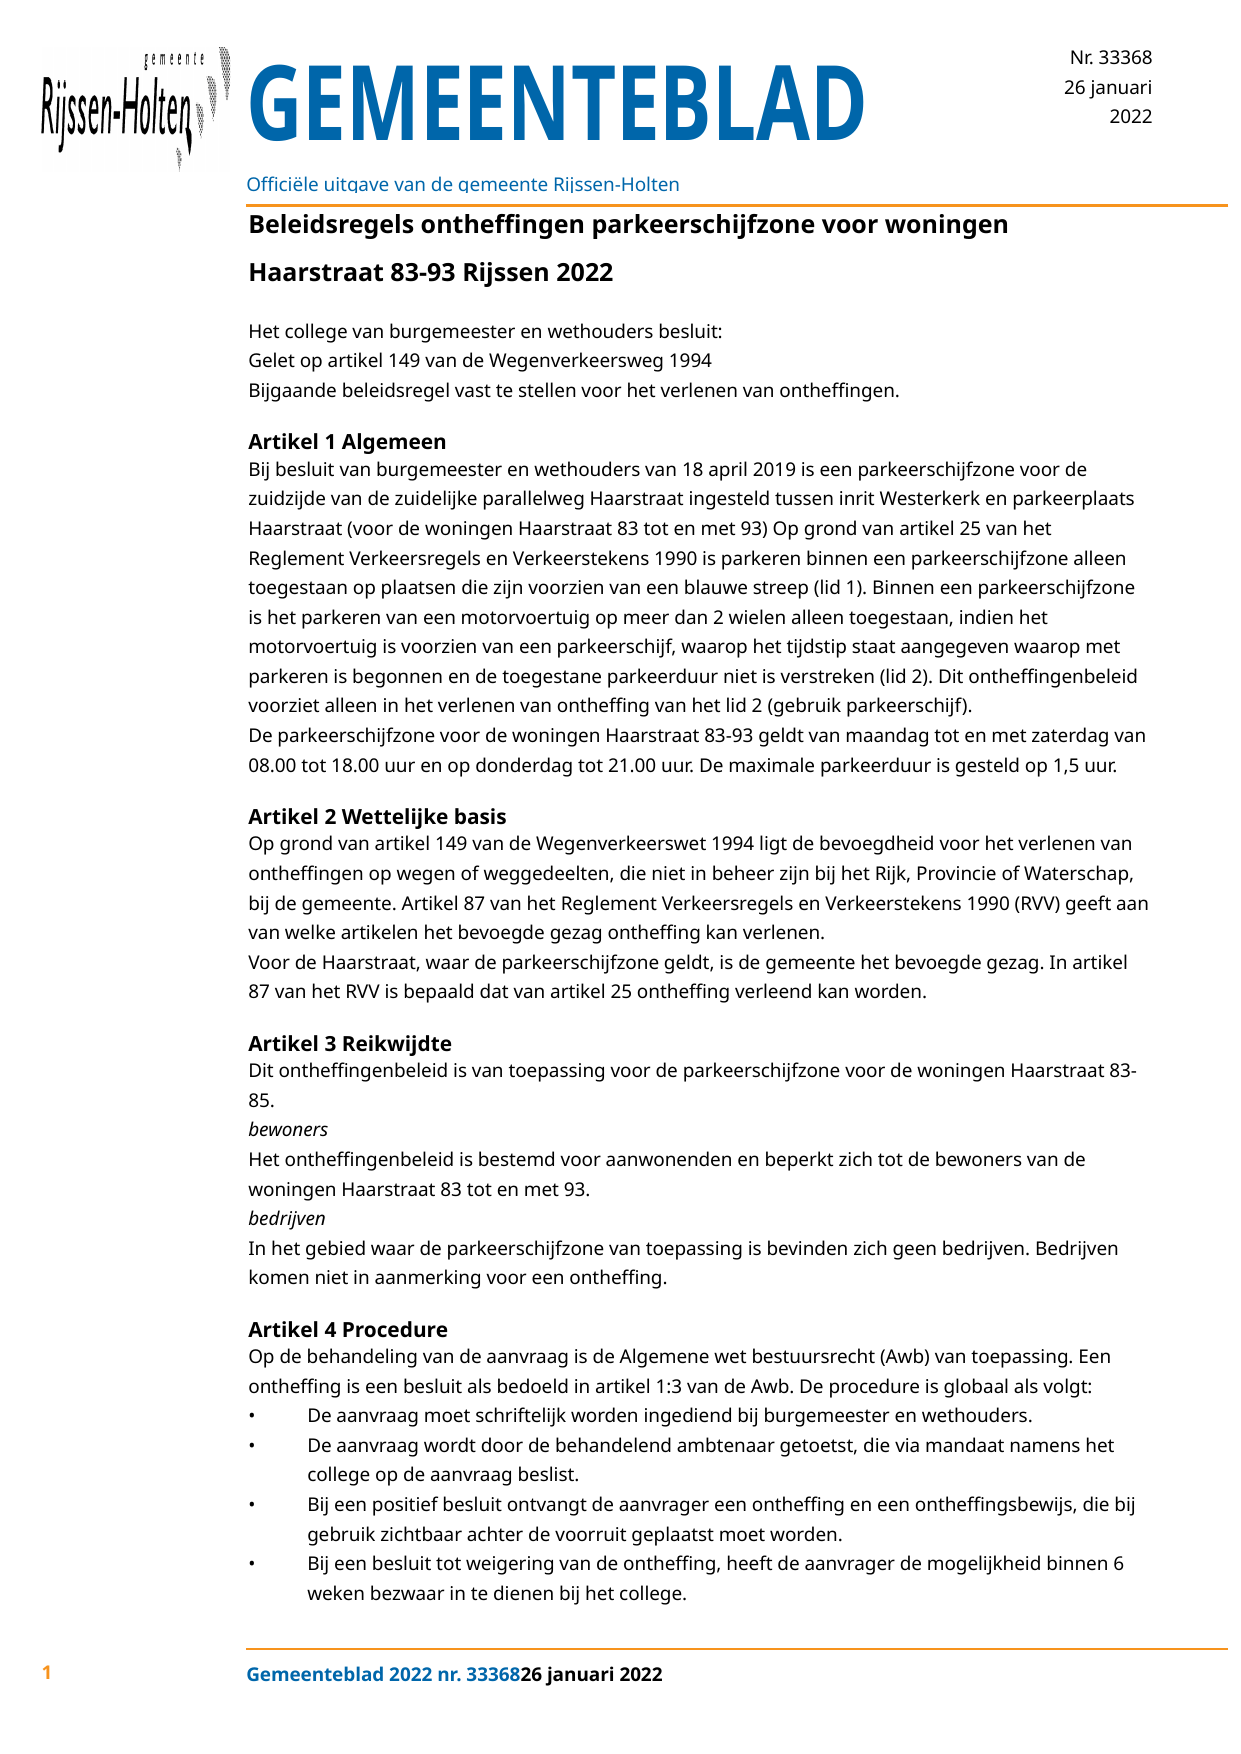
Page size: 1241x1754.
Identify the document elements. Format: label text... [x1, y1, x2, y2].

text Het ontheffingenbeleid is bestemd voor aanwonenden en beperkt zich tot de bewoners van de woningen Haarstraat 83 tot en met 93. [248, 1146, 1152, 1201]
text Op de behandeling van de aanvraag is de Algemene wet bestuursrecht (Awb) van toepassing. Een ontheffing is een besluit als bedoeld in artikel 1:3 van de Awb. De procedure is globaal als volgt: [248, 1343, 1152, 1399]
text Dit ontheffingenbeleid is van toepassing voor de parkeerschijfzone voor de woningen Haarstraat 83-85. [248, 1057, 1152, 1113]
text Bij besluit van burgemeester en wethouders van 18 april 2019 is een parkeerschijfzone voor de zuidzijde van de zuidelijke parallelweg Haarstraat ingesteld tussen inrit Westerkerk en parkeerplaats Haarstraat (voor de woningen Haarstraat 83 tot en met 93) Op grond van artikel 25 van het Reglement Verkeersregels en Verkeerstekens 1990 is parkeren binnen een parkeerschijfzone alleen toegestaan op plaatsen die zijn voorzien van een blauwe streep (lid 1). Binnen een parkeerschijfzone is het parkeren van een motorvoertuig op meer dan 2 wielen alleen toegestaan, indien het motorvoertuig is voorzien van een parkeerschijf, waarop het tijdstip staat aangegeven waarop met parkeren is begonnen en de toegestane parkeerduur niet is verstreken (lid 2). Dit ontheffingenbeleid voorziet alleen in het verlenen van ontheffing van het lid 2 (gebruik parkeerschijf). [248, 456, 1152, 718]
list Bij een positief besluit ontvangt de aanvrager een ontheffing en een ontheffingsbewijs, die bij gebruik zichtbaar achter de voorruit geplaatst moet worden. [248, 1491, 1152, 1547]
text Gelet op artikel 149 van de Wegenverkeersweg 1994 [248, 347, 1152, 373]
list De aanvraag moet schriftelijk worden ingediend bij burgemeester en wethouders. [248, 1402, 1152, 1428]
text In het gebied waar de parkeerschijfzone van toepassing is bevinden zich geen bedrijven. Bedrijven komen niet in aanmerking voor een ontheffing. [248, 1235, 1152, 1290]
text Artikel 4 Procedure [248, 1315, 1152, 1343]
text bedrijven [248, 1205, 1152, 1231]
text Artikel 2 Wettelijke basis [248, 802, 1152, 831]
text Voor de Haarstraat, waar de parkeerschijfzone geldt, is de gemeente het bevoegde gezag. In artikel 87 van het RVV is bepaald dat van artikel 25 ontheffing verleend kan worden. [248, 949, 1152, 1004]
list De aanvraag wordt door de behandelend ambtenaar getoetst, die via mandaat namens het college op de aanvraag beslist. [248, 1432, 1152, 1487]
text Bijgaande beleidsregel vast te stellen voor het verlenen van ontheffingen. [248, 377, 1152, 403]
list Bij een besluit tot weigering van de ontheffing, heeft de aanvrager de mogelijkheid binnen 6 weken bezwaar in te dienen bij het college. [248, 1550, 1152, 1606]
text Het college van burgemeester en wethouders besluit: [248, 318, 1152, 344]
picture [41, 47, 231, 172]
text Beleidsregels ontheffingen parkeerschijfzone voor woningen Haarstraat 83-93 Rijssen 2022 [248, 207, 1152, 288]
text Op grond van artikel 149 van de Wegenverkeerswet 1994 ligt de bevoegdheid voor het verlenen van ontheffingen op wegen of weggedeelten, die niet in beheer zijn bij het Rijk, Provincie of Waterschap, bij de gemeente. Artikel 87 van het Reglement Verkeersregels en Verkeerstekens 1990 (RVV) geeft aan van welke artikelen het bevoegde gezag ontheffing kan verlenen. [248, 831, 1152, 945]
text Artikel 3 Reikwijdte [248, 1029, 1152, 1057]
text Artikel 1 Algemeen [248, 427, 1152, 456]
text bewoners [248, 1117, 1152, 1142]
text De parkeerschijfzone voor de woningen Haarstraat 83-93 geldt van maandag tot en met zaterdag van 08.00 tot 18.00 uur en op donderdag tot 21.00 uur. De maximale parkeerduur is gesteld op 1,5 uur. [248, 722, 1152, 777]
